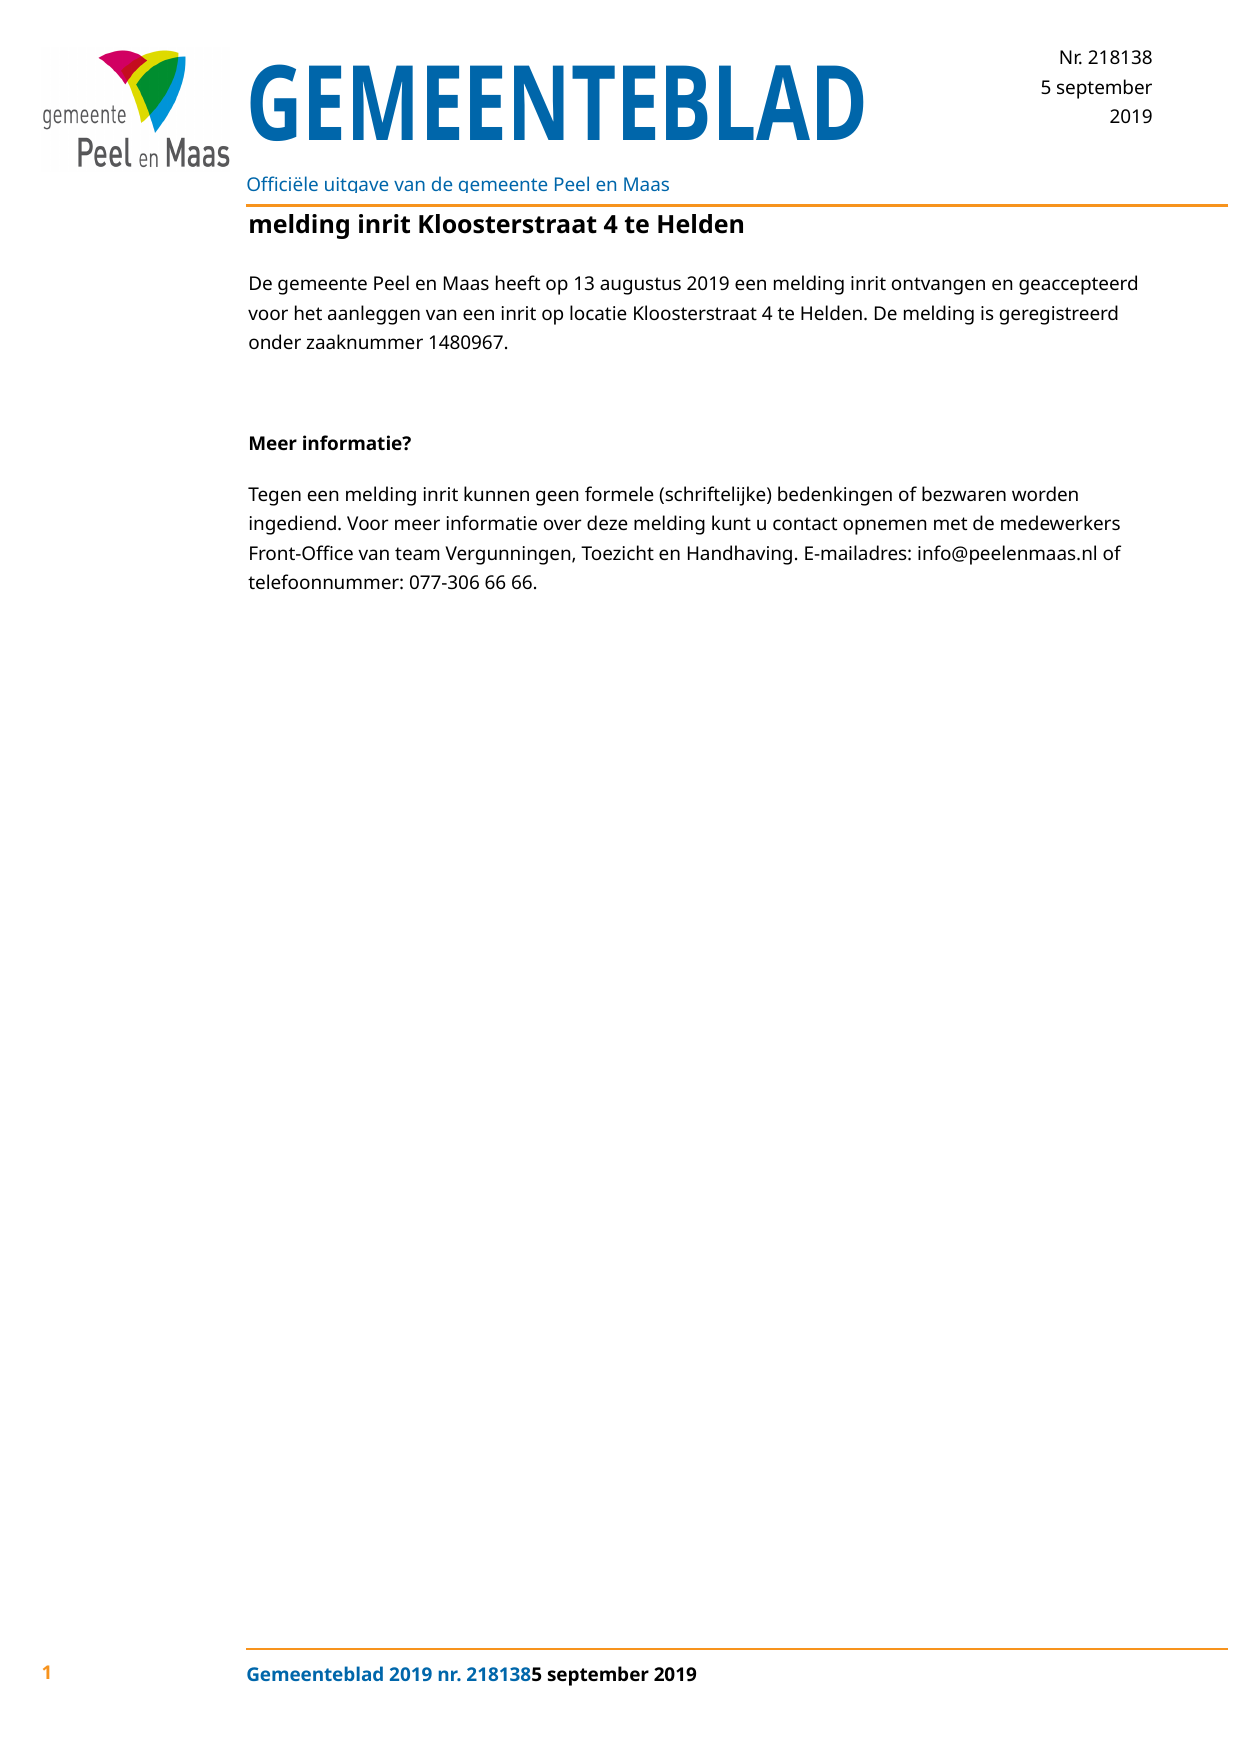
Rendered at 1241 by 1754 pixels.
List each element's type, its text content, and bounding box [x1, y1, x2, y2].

text Meer informatie? [248, 430, 1152, 456]
picture [41, 47, 231, 172]
text De gemeente Peel en Maas heeft op 13 augustus 2019 een melding inrit ontvangen en geaccepteerd voor het aanleggen van een inrit op locatie Kloosterstraat 4 te Helden. De melding is geregistreerd onder zaaknummer 1480967. [248, 270, 1152, 355]
text Tegen een melding inrit kunnen geen formele (schriftelijke) bedenkingen of bezwaren worden ingediend. Voor meer informatie over deze melding kunt u contact opnemen met de medewerkers Front-Office van team Vergunningen, Toezicht en Handhaving. E-mailadres: info@peelenmaas.nl of telefoonnummer: 077-306 66 66. [248, 481, 1152, 595]
text melding inrit Kloosterstraat 4 te Helden [248, 207, 1152, 241]
